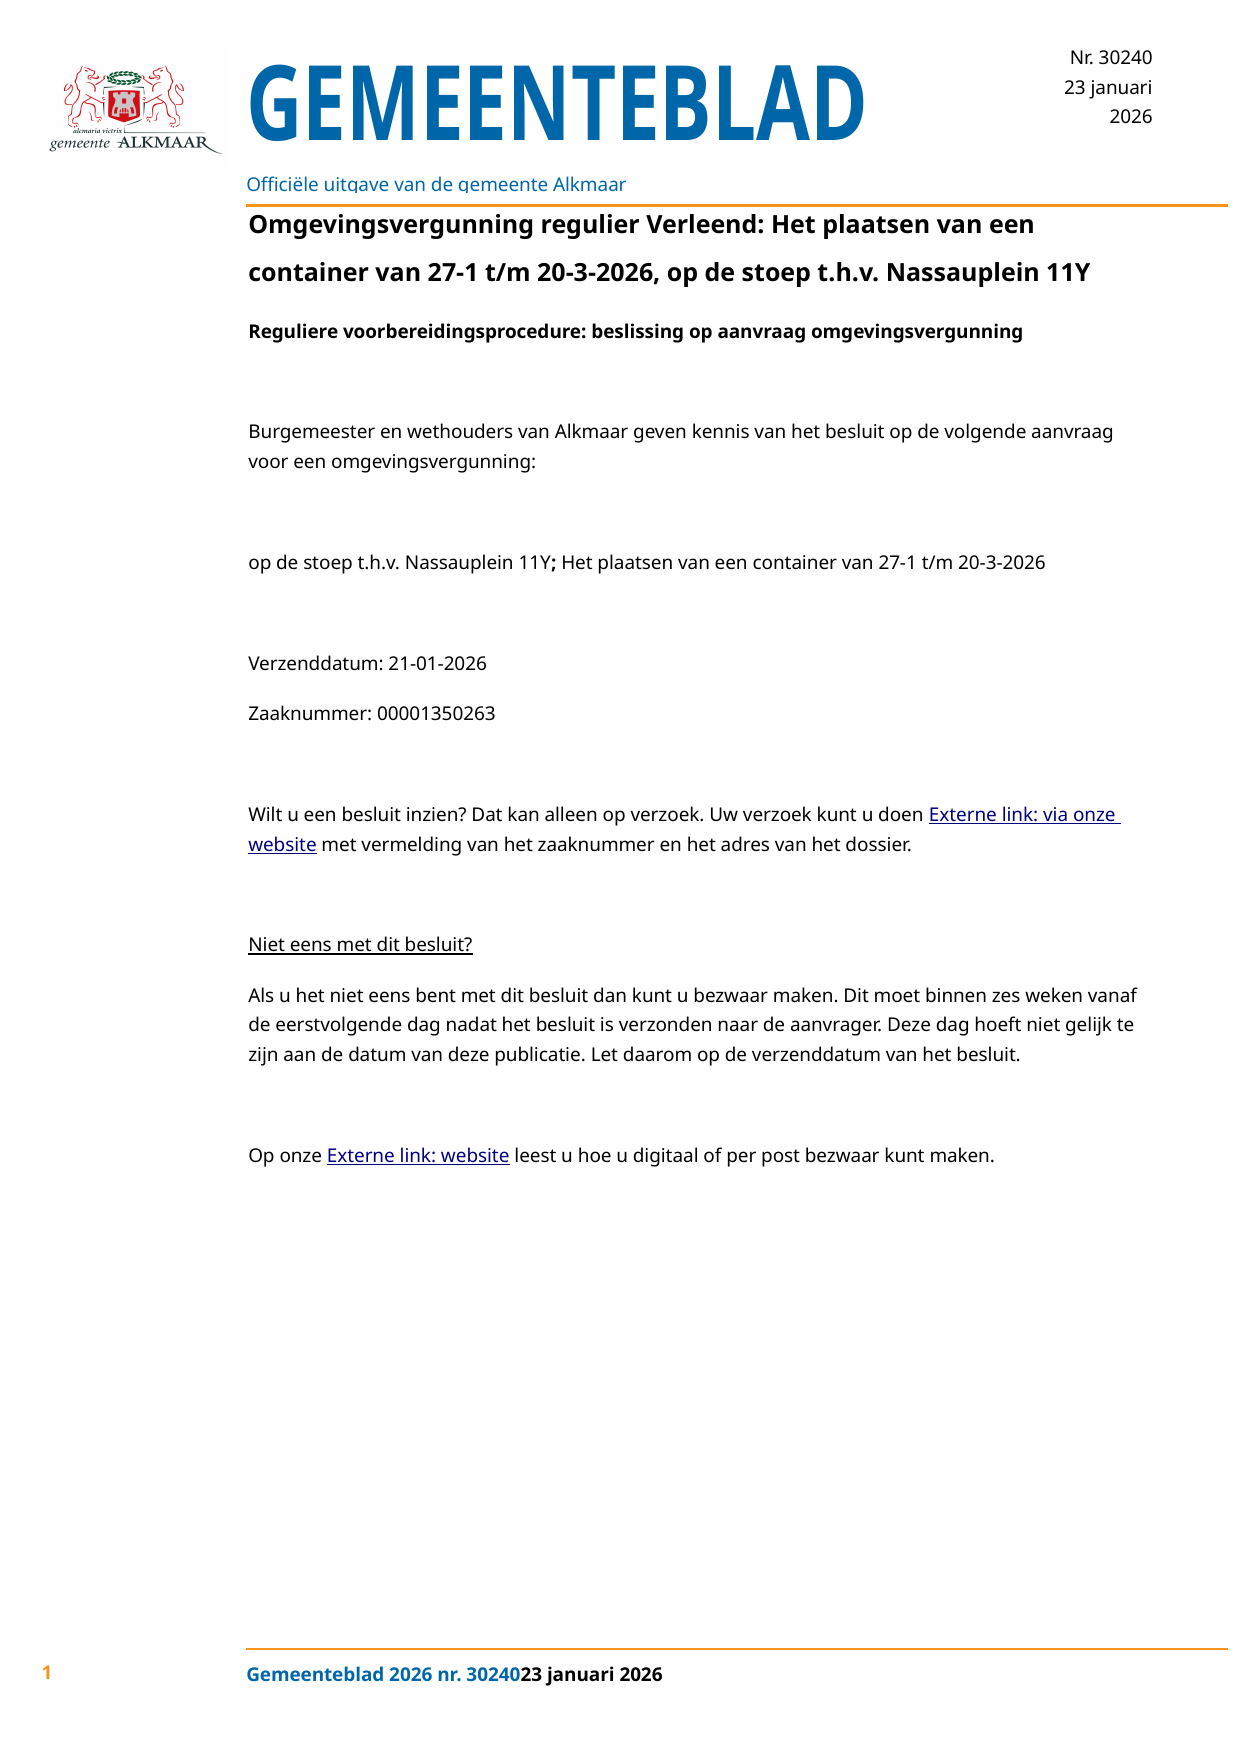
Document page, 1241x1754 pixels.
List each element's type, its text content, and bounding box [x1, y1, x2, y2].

text Zaaknummer: 00001350263 [248, 700, 1152, 726]
text Reguliere voorbereidingsprocedure: beslissing op aanvraag omgevingsvergunning [248, 318, 1152, 344]
text op de stoep t.h.v. Nassauplein 11Y; Het plaatsen van een container van 27-1 t/m 20-3-2026 [248, 549, 1152, 575]
text Als u het niet eens bent met dit besluit dan kunt u bezwaar maken. Dit moet binnen zes weken vanaf de eerstvolgende dag nadat het besluit is verzonden naar de aanvrager. Deze dag hoeft niet gelijk te zijn aan de datum van deze publicatie. Let daarom op de verzenddatum van het besluit. [248, 982, 1152, 1067]
text Op onze Externe link: website leest u hoe u digitaal of per post bezwaar kunt maken. [248, 1142, 1152, 1168]
text Niet eens met dit besluit? [248, 932, 1152, 957]
text Omgevingsvergunning regulier Verleend: Het plaatsen van een container van 27-1 t/m 20-3-2026, op de stoep t.h.v. Nassauplein 11Y [248, 207, 1152, 288]
text Verzenddatum: 21-01-2026 [248, 650, 1152, 676]
text Wilt u een besluit inzien? Dat kan alleen op verzoek. Uw verzoek kunt u doen Externe link: via onze website met vermelding van het zaaknummer en het adres van het dossier. [248, 801, 1152, 857]
picture [41, 47, 231, 172]
text Burgemeester en wethouders van Alkmaar geven kennis van het besluit op de volgende aanvraag voor een omgevingsvergunning: [248, 419, 1152, 474]
